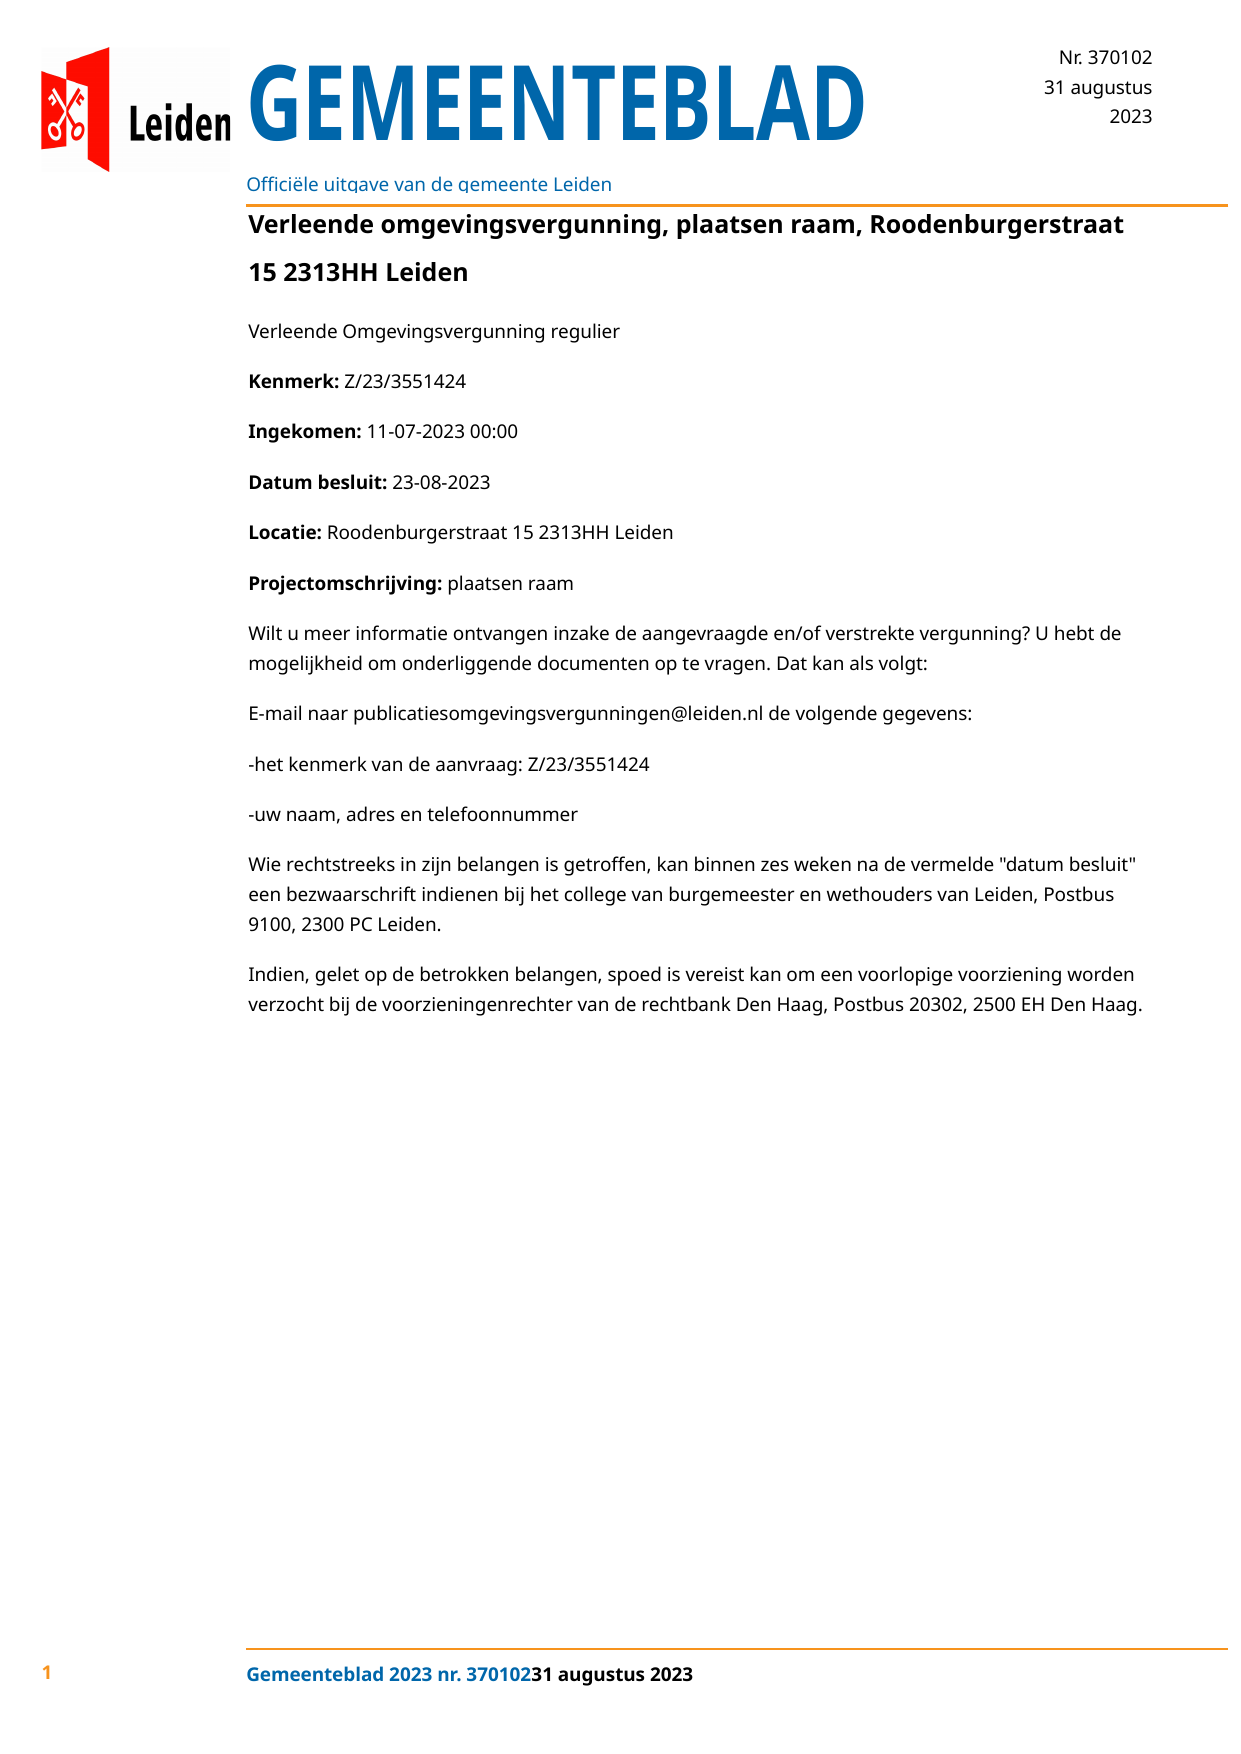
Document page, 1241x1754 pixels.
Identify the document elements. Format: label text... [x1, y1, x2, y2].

text Wilt u meer informatie ontvangen inzake de aangevraagde en/of verstrekte vergunning? U hebt de mogelijkheid om onderliggende documenten op te vragen. Dat kan als volgt: [248, 620, 1152, 676]
text Ingekomen: 11-07-2023 00:00 [248, 419, 1152, 444]
text Datum besluit: 23-08-2023 [248, 469, 1152, 495]
text E-mail naar publicatiesomgevingsvergunningen@leiden.nl de volgende gegevens: [248, 700, 1152, 726]
text Verleende Omgevingsvergunning regulier [248, 318, 1152, 344]
text -het kenmerk van de aanvraag: Z/23/3551424 [248, 751, 1152, 777]
text Wie rechtstreeks in zijn belangen is getroffen, kan binnen zes weken na de vermelde "datum besluit" een bezwaarschrift indienen bij het college van burgemeester en wethouders van Leiden, Postbus 9100, 2300 PC Leiden. [248, 852, 1152, 937]
text Indien, gelet op de betrokken belangen, spoed is vereist kan om een voorlopige voorziening worden verzocht bij de voorzieningenrechter van de rechtbank Den Haag, Postbus 20302, 2500 EH Den Haag. [248, 961, 1152, 1017]
text -uw naam, adres en telefoonnummer [248, 801, 1152, 827]
picture [41, 47, 231, 172]
text Kenmerk: Z/23/3551424 [248, 368, 1152, 394]
text Locatie: Roodenburgerstraat 15 2313HH Leiden [248, 519, 1152, 545]
text Projectomschrijving: plaatsen raam [248, 570, 1152, 596]
text Verleende omgevingsvergunning, plaatsen raam, Roodenburgerstraat 15 2313HH Leiden [248, 207, 1152, 288]
